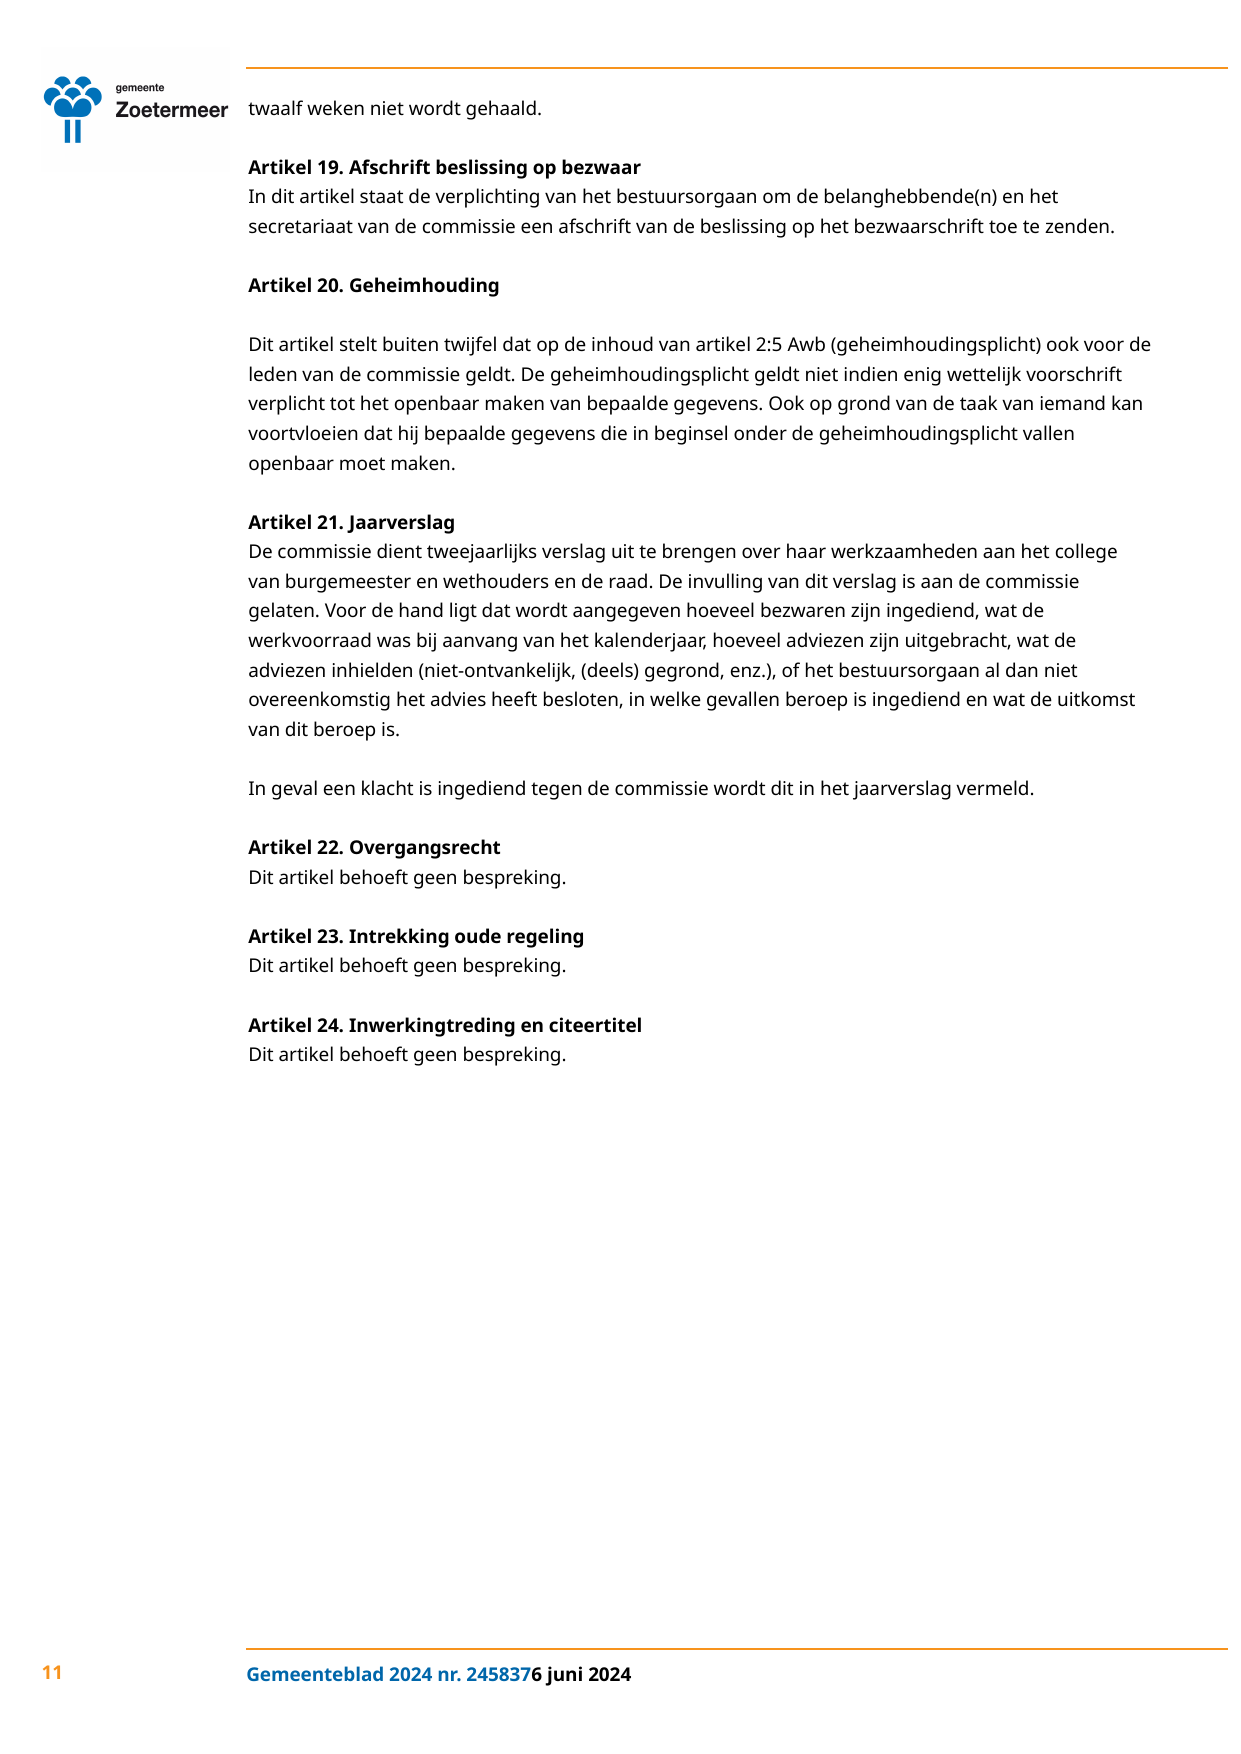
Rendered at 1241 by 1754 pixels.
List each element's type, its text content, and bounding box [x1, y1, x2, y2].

text twaalf weken niet wordt gehaald. [248, 95, 1152, 121]
text Dit artikel behoeft geen bespreking. [248, 953, 1152, 978]
text De commissie dient tweejaarlijks verslag uit te brengen over haar werkzaamheden aan het college van burgemeester en wethouders en de raad. De invulling van dit verslag is aan de commissie gelaten. Voor de hand ligt dat wordt aangegeven hoeveel bezwaren zijn ingediend, wat de werkvoorraad was bij aanvang van het kalenderjaar, hoeveel adviezen zijn uitgebracht, wat de adviezen inhielden (niet-ontvankelijk, (deels) gegrond, enz.), of het bestuursorgaan al dan niet overeenkomstig het advies heeft besloten, in welke gevallen beroep is ingediend en wat de uitkomst van dit beroep is. [248, 538, 1152, 742]
text Artikel 23. Intrekking oude regeling [248, 923, 1152, 949]
text In geval een klacht is ingediend tegen de commissie wordt dit in het jaarverslag vermeld. [248, 775, 1152, 801]
text Dit artikel behoeft geen bespreking. [248, 1041, 1152, 1067]
text Dit artikel behoeft geen bespreking. [248, 864, 1152, 890]
text Artikel 21. Jaarverslag [248, 509, 1152, 535]
picture [41, 47, 231, 172]
text Artikel 22. Overgangsrecht [248, 834, 1152, 860]
text Artikel 20. Geheimhouding [248, 272, 1152, 298]
text Artikel 24. Inwerkingtreding en citeertitel [248, 1012, 1152, 1038]
text Dit artikel stelt buiten twijfel dat op de inhoud van artikel 2:5 Awb (geheimhoudingsplicht) ook voor de leden van de commissie geldt. De geheimhoudingsplicht geldt niet indien enig wettelijk voorschrift verplicht tot het openbaar maken van bepaalde gegevens. Ook op grond van de taak van iemand kan voortvloeien dat hij bepaalde gegevens die in beginsel onder de geheimhoudingsplicht vallen openbaar moet maken. [248, 331, 1152, 476]
text In dit artikel staat de verplichting van het bestuursorgaan om de belanghebbende(n) en het secretariaat van de commissie een afschrift van de beslissing op het bezwaarschrift toe te zenden. [248, 183, 1152, 239]
text Artikel 19. Afschrift beslissing op bezwaar [248, 154, 1152, 180]
